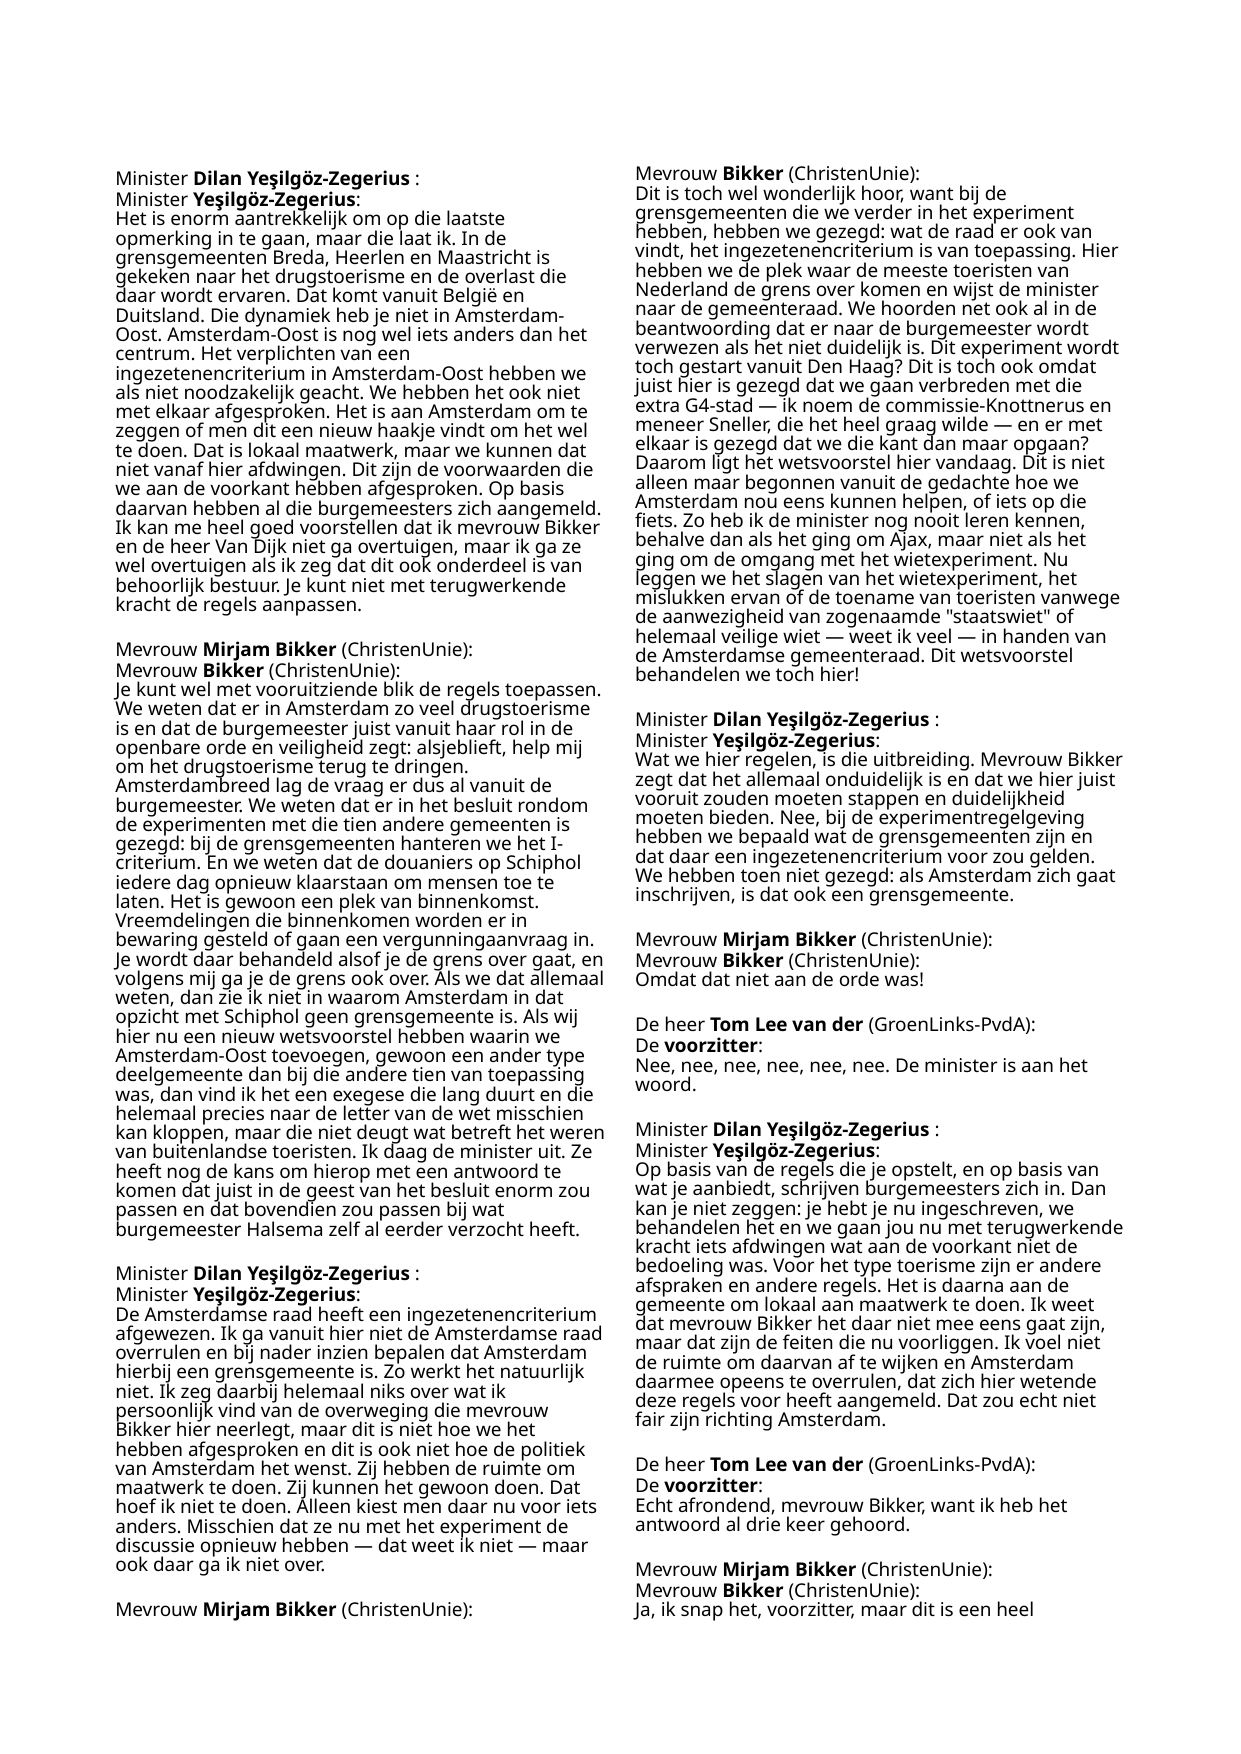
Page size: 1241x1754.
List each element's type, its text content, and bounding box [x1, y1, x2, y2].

text Minister Yeşilgöz-Zegerius: [635, 1142, 1125, 1161]
text De Amsterdamse raad heeft een ingezetenencriterium afgewezen. Ik ga vanuit hier niet de Amsterdamse raad overrulen en bij nader inzien bepalen dat Amsterdam hierbij een grensgemeente is. Zo werkt het natuurlijk niet. Ik zeg daarbij helemaal niks over wat ik persoonlijk vind van de overweging die mevrouw Bikker hier neerlegt, maar dit is niet hoe we het hebben afgesproken en dit is ook niet hoe de politiek van Amsterdam het wenst. Zij hebben de ruimte om maatwerk te doen. Zij kunnen het gewoon doen. Dat hoef ik niet te doen. Alleen kiest men daar nu voor iets anders. Misschien dat ze nu met het experiment de discussie opnieuw hebben — dat weet ik niet — maar ook daar ga ik niet over. [115, 1306, 605, 1575]
text Mevrouw Bikker (ChristenUnie): [635, 952, 1125, 971]
text Dit is toch wel wonderlijk hoor, want bij de grensgemeenten die we verder in het experiment hebben, hebben we gezegd: wat de raad er ook van vindt, het ingezetenencriterium is van toepassing. Hier hebben we de plek waar de meeste toeristen van Nederland de grens over komen en wijst de minister naar de gemeenteraad. We hoorden net ook al in de beantwoording dat er naar de burgemeester wordt verwezen als het niet duidelijk is. Dit experiment wordt toch gestart vanuit Den Haag? Dit is toch ook omdat juist hier is gezegd dat we gaan verbreden met die extra G4-stad — ik noem de commissie-Knottnerus en meneer Sneller, die het heel graag wilde — en er met elkaar is gezegd dat we die kant dan maar opgaan? Daarom ligt het wetsvoorstel hier vandaag. Dit is niet alleen maar begonnen vanuit de gedachte hoe we Amsterdam nou eens kunnen helpen, of iets op die fiets. Zo heb ik de minister nog nooit leren kennen, behalve dan als het ging om Ajax, maar niet als het ging om de omgang met het wietexperiment. Nu leggen we het slagen van het wietexperiment, het mislukken ervan of de toename van toeristen vanwege de aanwezigheid van zogenaamde "staatswiet" of helemaal veilige wiet — weet ik veel — in handen van de Amsterdamse gemeenteraad. Dit wetsvoorstel behandelen we toch hier! [635, 184, 1125, 686]
text Echt afrondend, mevrouw Bikker, want ik heb het antwoord al drie keer gehoord. [635, 1497, 1125, 1535]
text Je kunt wel met vooruitziende blik de regels toepassen. We weten dat er in Amsterdam zo veel drugstoerisme is en dat de burgemeester juist vanuit haar rol in de openbare orde en veiligheid zegt: alsjeblieft, help mij om het drugstoerisme terug te dringen. Amsterdambreed lag de vraag er dus al vanuit de burgemeester. We weten dat er in het besluit rondom de experimenten met die tien andere gemeenten is gezegd: bij de grensgemeenten hanteren we het I-criterium. En we weten dat de douaniers op Schiphol iedere dag opnieuw klaarstaan om mensen toe te laten. Het is gewoon een plek van binnenkomst. Vreemdelingen die binnenkomen worden er in bewaring gesteld of gaan een vergunningaanvraag in. Je wordt daar behandeld alsof je de grens over gaat, en volgens mij ga je de grens ook over. Als we dat allemaal weten, dan zie ik niet in waarom Amsterdam in dat opzicht met Schiphol geen grensgemeente is. Als wij hier nu een nieuw wetsvoorstel hebben waarin we Amsterdam-Oost toevoegen, gewoon een ander type deelgemeente dan bij die andere tien van toepassing was, dan vind ik het een exegese die lang duurt en die helemaal precies naar de letter van de wet misschien kan kloppen, maar die niet deugt wat betreft het weren van buitenlandse toeristen. Ik daag de minister uit. Ze heeft nog de kans om hierop met een antwoord te komen dat juist in de geest van het besluit enorm zou passen en dat bovendien zou passen bij wat burgemeester Halsema zelf al eerder verzocht heeft. [115, 681, 605, 1240]
text Mevrouw Bikker (ChristenUnie): [635, 1582, 1125, 1601]
text Minister Yeşilgöz-Zegerius: [115, 1286, 605, 1306]
text De heer Tom Lee van der (GroenLinks-PvdA): [635, 1452, 1125, 1477]
text De voorzitter: [635, 1477, 1125, 1497]
text Minister Yeşilgöz-Zegerius: [635, 732, 1125, 751]
text Mevrouw Bikker (ChristenUnie): [635, 165, 1125, 184]
text Op basis van de regels die je opstelt, en op basis van wat je aanbiedt, schrijven burgemeesters zich in. Dan kan je niet zeggen: je hebt je nu ingeschreven, we behandelen het en we gaan jou nu met terugwerkende kracht iets afdwingen wat aan de voorkant niet de bedoeling was. Voor het type toerisme zijn er andere afspraken en andere regels. Het is daarna aan de gemeente om lokaal aan maatwerk te doen. Ik weet dat mevrouw Bikker het daar niet mee eens gaat zijn, maar dat zijn de feiten die nu voorliggen. Ik voel niet de ruimte om daarvan af te wijken en Amsterdam daarmee opeens te overrulen, dat zich hier wetende deze regels voor heeft aangemeld. Dat zou echt niet fair zijn richting Amsterdam. [635, 1161, 1125, 1431]
text Minister Dilan Yeşilgöz-Zegerius : [115, 165, 605, 191]
text De voorzitter: [635, 1037, 1125, 1057]
text Nee, nee, nee, nee, nee, nee. De minister is aan het woord. [635, 1057, 1125, 1095]
text Mevrouw Bikker (ChristenUnie): [115, 662, 605, 681]
text Mevrouw Mirjam Bikker (ChristenUnie): [115, 1596, 605, 1622]
text Het is enorm aantrekkelijk om op die laatste opmerking in te gaan, maar die laat ik. In de grensgemeenten Breda, Heerlen en Maastricht is gekeken naar het drugstoerisme en de overlast die daar wordt ervaren. Dat komt vanuit België en Duitsland. Die dynamiek heb je niet in Amsterdam-Oost. Amsterdam-Oost is nog wel iets anders dan het centrum. Het verplichten van een ingezetenencriterium in Amsterdam-Oost hebben we als niet noodzakelijk geacht. We hebben het ook niet met elkaar afgesproken. Het is aan Amsterdam om te zeggen of men dit een nieuw haakje vindt om het wel te doen. Dat is lokaal maatwerk, maar we kunnen dat niet vanaf hier afdwingen. Dit zijn de voorwaarden die we aan de voorkant hebben afgesproken. Op basis daarvan hebben al die burgemeesters zich aangemeld. Ik kan me heel goed voorstellen dat ik mevrouw Bikker en de heer Van Dijk niet ga overtuigen, maar ik ga ze wel overtuigen als ik zeg dat dit ook onderdeel is van behoorlijk bestuur. Je kunt niet met terugwerkende kracht de regels aanpassen. [115, 210, 605, 615]
text Omdat dat niet aan de orde was! [635, 971, 1125, 991]
text Minister Dilan Yeşilgöz-Zegerius : [635, 706, 1125, 732]
text Mevrouw Mirjam Bikker (ChristenUnie): [115, 636, 605, 662]
text Mevrouw Mirjam Bikker (ChristenUnie): [635, 926, 1125, 952]
text Minister Dilan Yeşilgöz-Zegerius : [635, 1116, 1125, 1142]
text Minister Yeşilgöz-Zegerius: [115, 191, 605, 210]
text Mevrouw Mirjam Bikker (ChristenUnie): [635, 1556, 1125, 1582]
text De heer Tom Lee van der (GroenLinks-PvdA): [635, 1012, 1125, 1037]
text Minister Dilan Yeşilgöz-Zegerius : [115, 1261, 605, 1286]
text Wat we hier regelen, is die uitbreiding. Mevrouw Bikker zegt dat het allemaal onduidelijk is en dat we hier juist vooruit zouden moeten stappen en duidelijkheid moeten bieden. Nee, bij de experimentregelgeving hebben we bepaald wat de grensgemeenten zijn en dat daar een ingezetenencriterium voor zou gelden. We hebben toen niet gezegd: als Amsterdam zich gaat inschrijven, is dat ook een grensgemeente. [635, 751, 1125, 906]
text Ja, ik snap het, voorzitter, maar dit is een heel [635, 1601, 1125, 1620]
